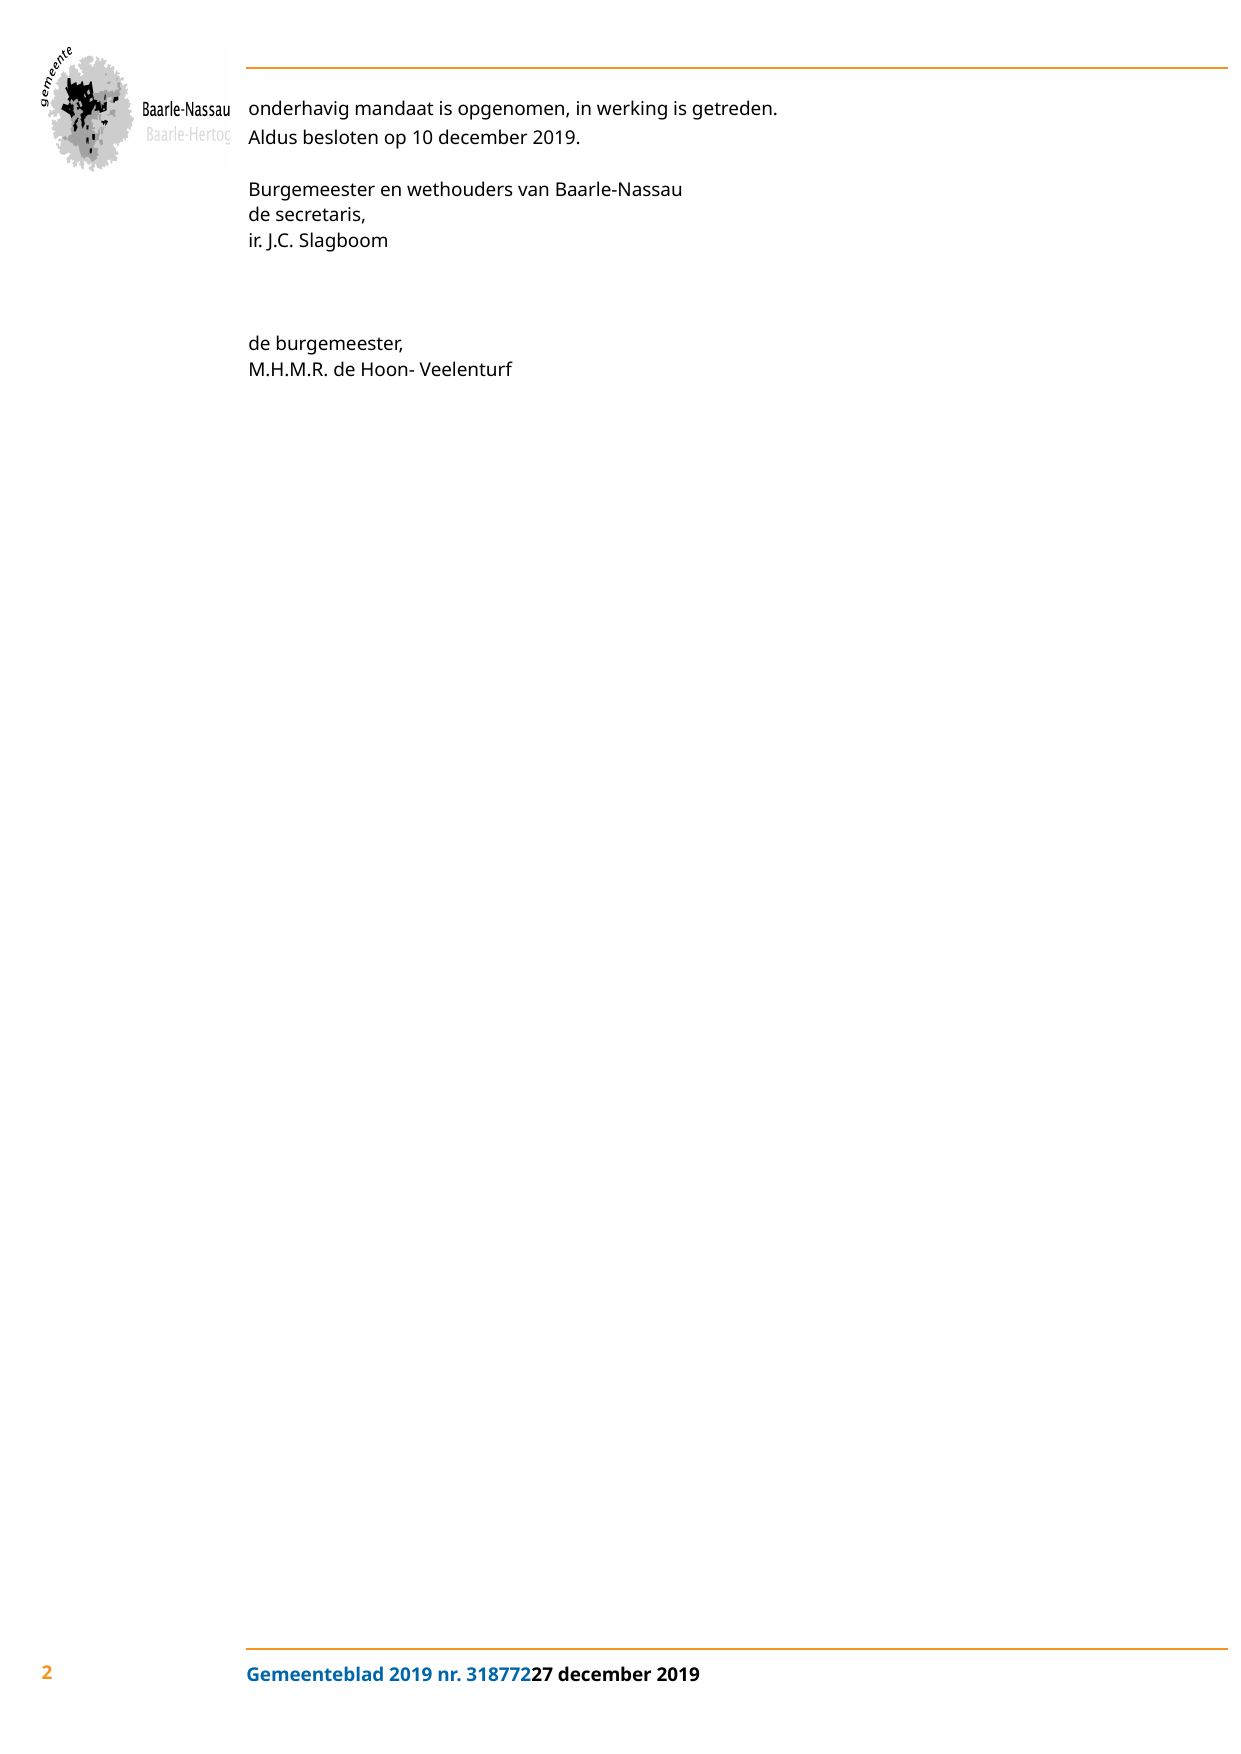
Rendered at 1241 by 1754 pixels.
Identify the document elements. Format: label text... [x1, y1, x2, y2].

text de burgemeester, [248, 330, 1152, 356]
text Aldus besloten op 10 december 2019. [248, 124, 1152, 150]
text de secretaris, [248, 202, 1152, 227]
text Burgemeester en wethouders van Baarle-Nassau [248, 176, 1152, 202]
text onderhavig mandaat is opgenomen, in werking is getreden. [248, 95, 1152, 121]
picture [41, 47, 231, 172]
text M.H.M.R. de Hoon- Veelenturf [248, 356, 1152, 382]
text ir. J.C. Slagboom [248, 227, 1152, 253]
